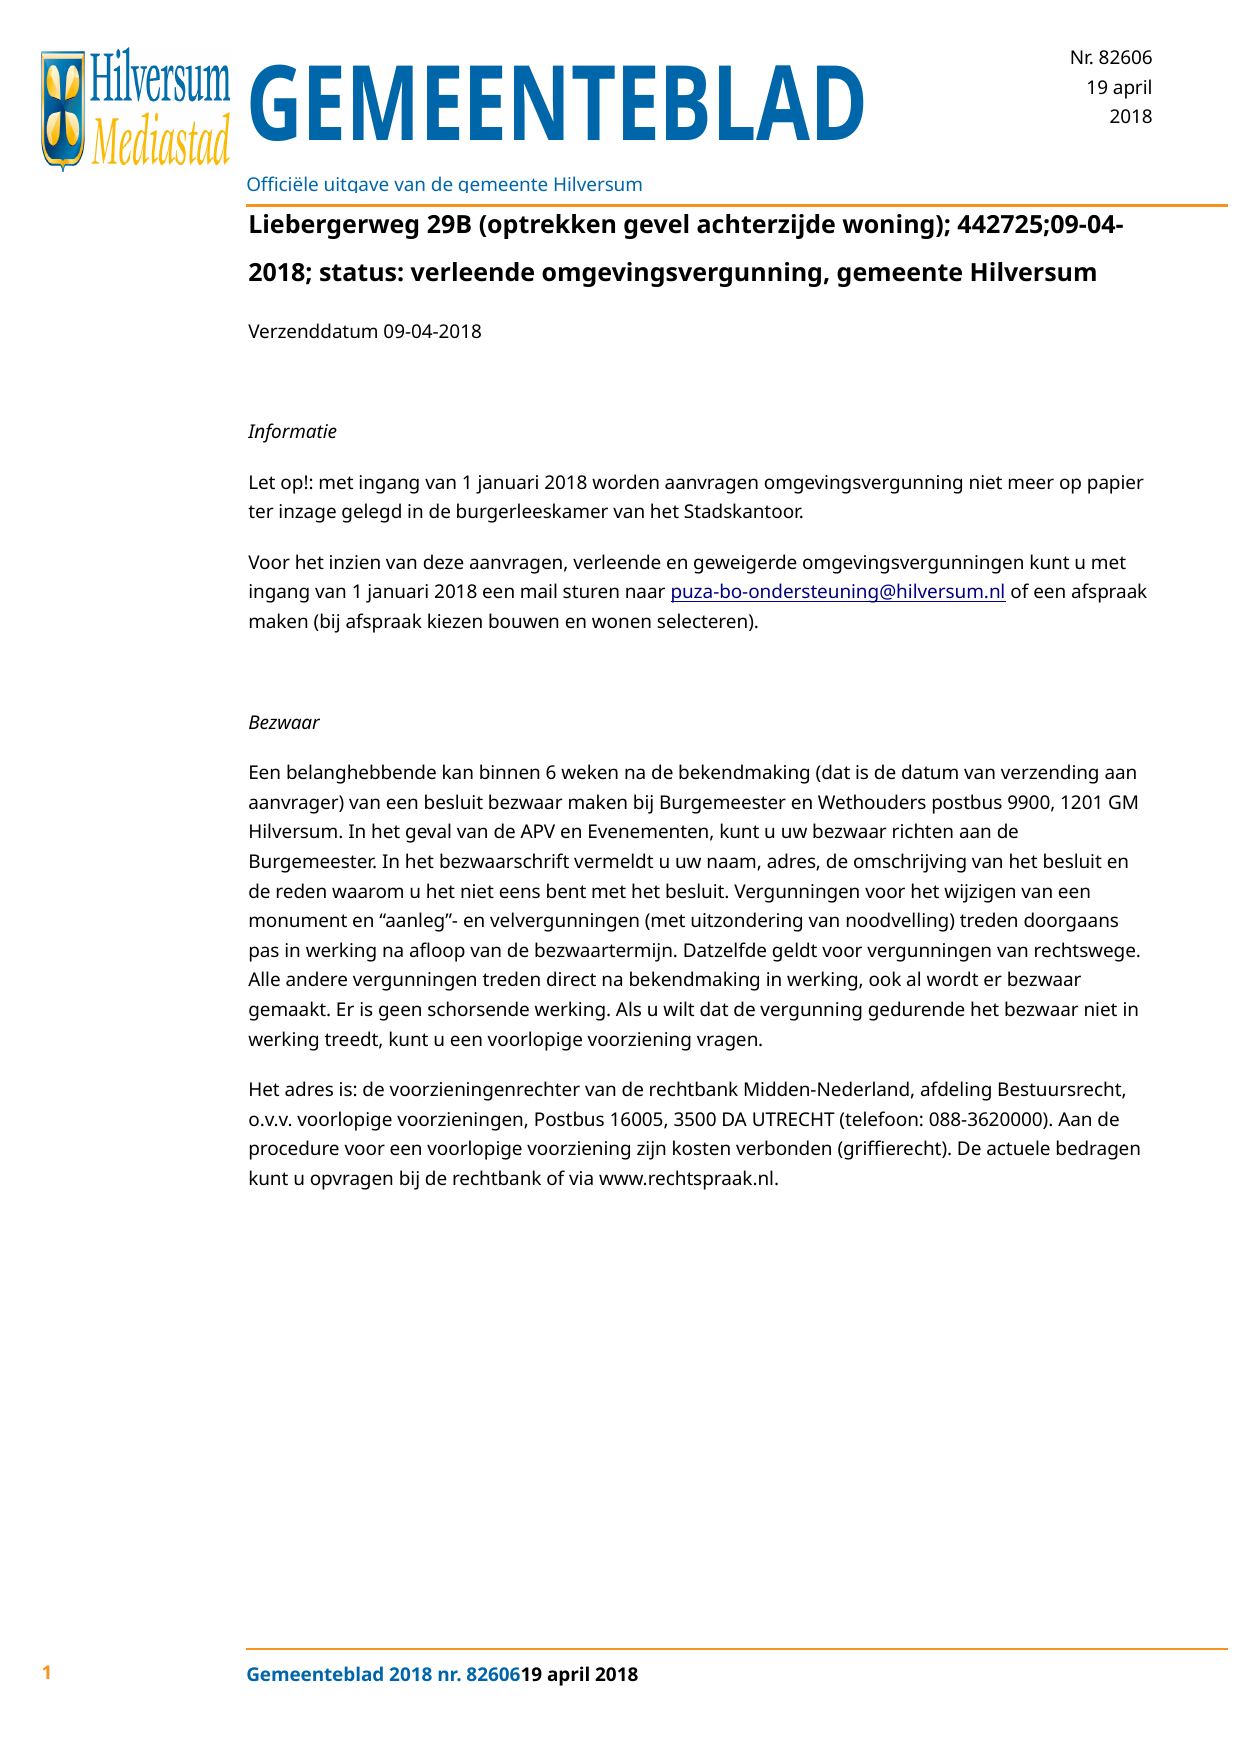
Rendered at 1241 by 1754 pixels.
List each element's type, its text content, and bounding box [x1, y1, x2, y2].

text Verzenddatum 09-04-2018 [248, 318, 1152, 344]
text Let op!: met ingang van 1 januari 2018 worden aanvragen omgevingsvergunning niet meer op papier ter inzage gelegd in de burgerleeskamer van het Stadskantoor. [248, 469, 1152, 524]
text Een belanghebbende kan binnen 6 weken na de bekendmaking (dat is de datum van verzending aan aanvrager) van een besluit bezwaar maken bij Burgemeester en Wethouders postbus 9900, 1201 GM Hilversum. In het geval van de APV en Evenementen, kunt u uw bezwaar richten aan de Burgemeester. In het bezwaarschrift vermeldt u uw naam, adres, de omschrijving van het besluit en de reden waarom u het niet eens bent met het besluit. Vergunningen voor het wijzigen van een monument en “aanleg”- en velvergunningen (met uitzondering van noodvelling) treden doorgaans pas in werking na afloop van de bezwaartermijn. Datzelfde geldt voor vergunningen van rechtswege. Alle andere vergunningen treden direct na bekendmaking in werking, ook al wordt er bezwaar gemaakt. Er is geen schorsende werking. Als u wilt dat de vergunning gedurende het bezwaar niet in werking treedt, kunt u een voorlopige voorziening vragen. [248, 759, 1152, 1052]
picture [41, 47, 231, 172]
text Voor het inzien van deze aanvragen, verleende en geweigerde omgevingsvergunningen kunt u met ingang van 1 januari 2018 een mail sturen naar puza-bo-ondersteuning@hilversum.nl of een afspraak maken (bij afspraak kiezen bouwen en wonen selecteren). [248, 549, 1152, 634]
text Informatie [248, 419, 1152, 444]
text Bezwaar [248, 709, 1152, 735]
text Het adres is: de voorzieningenrechter van de rechtbank Midden-Nederland, afdeling Bestuursrecht, o.v.v. voorlopige voorzieningen, Postbus 16005, 3500 DA UTRECHT (telefoon: 088-3620000). Aan de procedure voor een voorlopige voorziening zijn kosten verbonden (griffierecht). De actuele bedragen kunt u opvragen bij de rechtbank of via www.rechtspraak.nl. [248, 1076, 1152, 1191]
text Liebergerweg 29B (optrekken gevel achterzijde woning); 442725;09-04-2018; status: verleende omgevingsvergunning, gemeente Hilversum [248, 207, 1152, 288]
